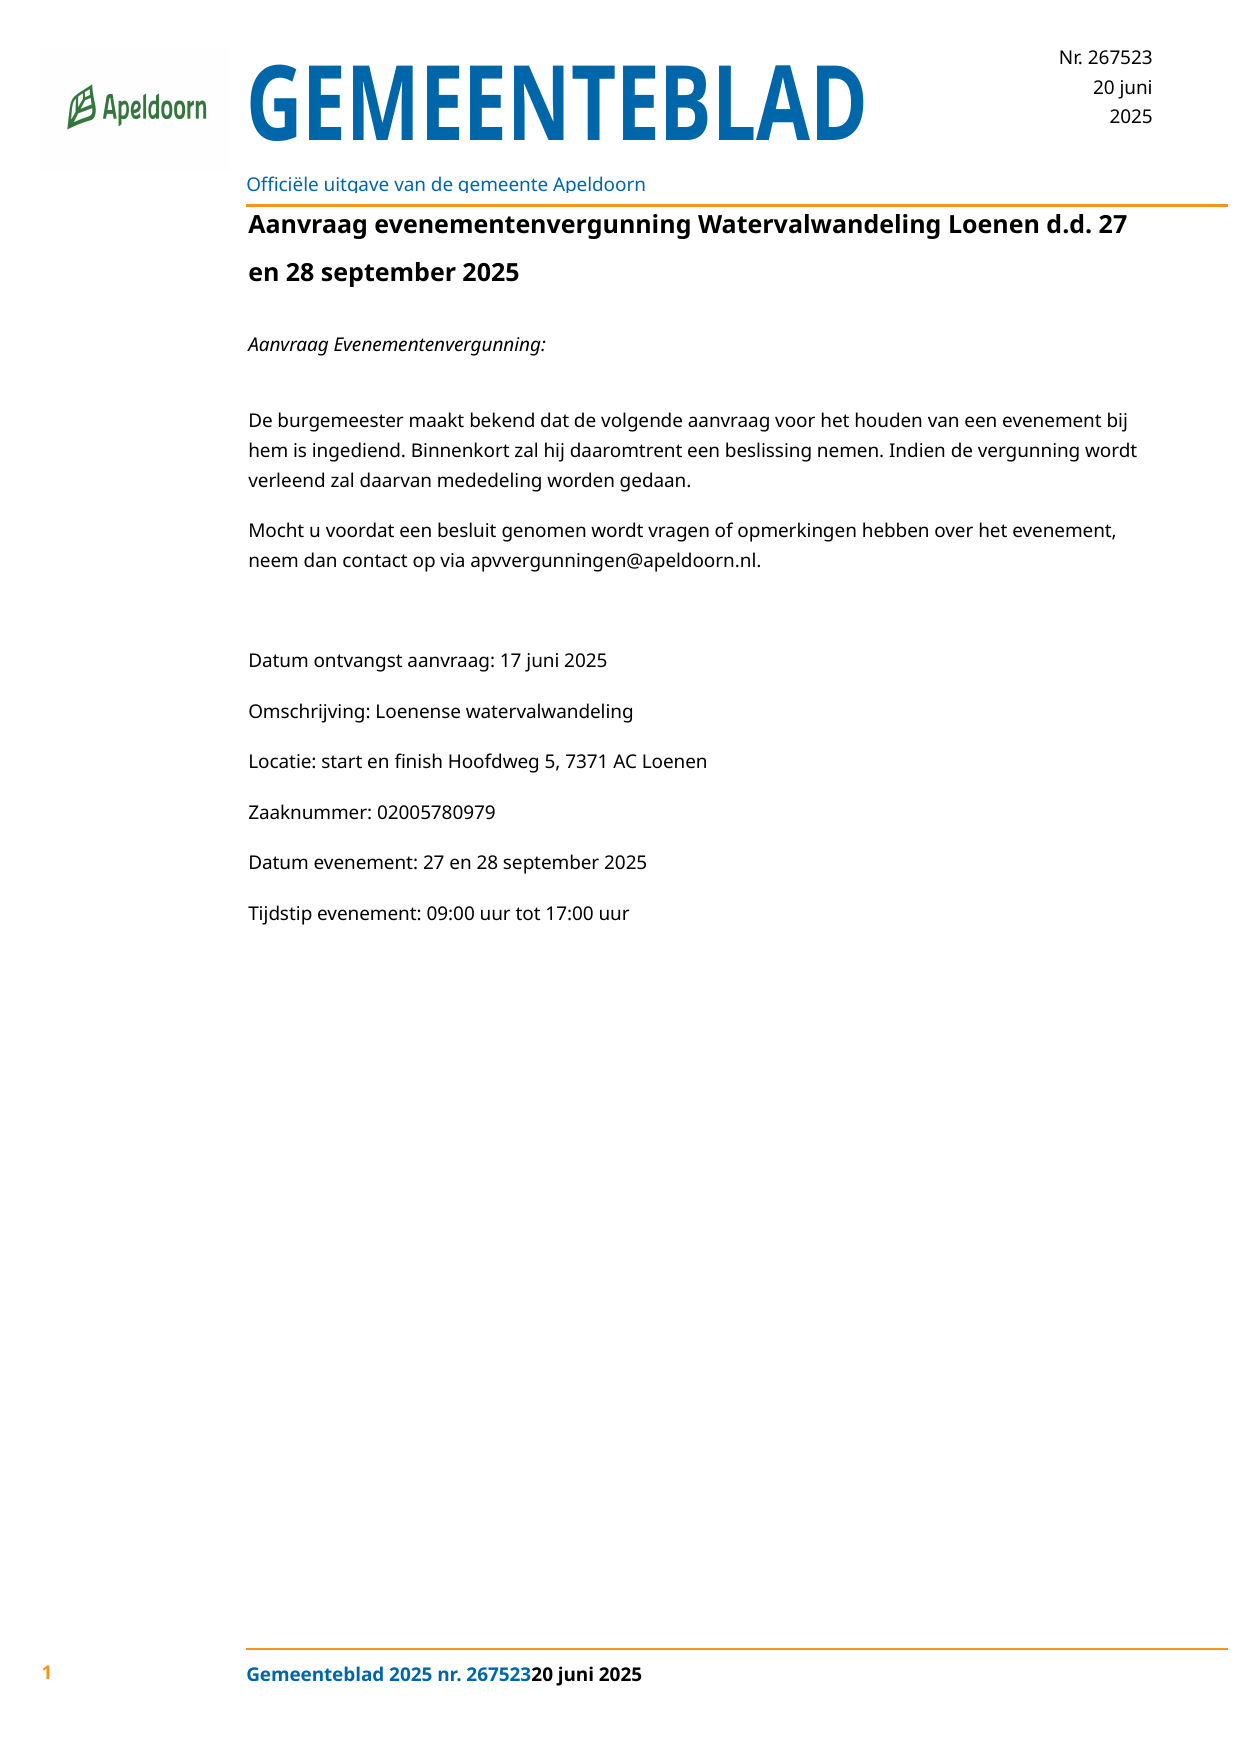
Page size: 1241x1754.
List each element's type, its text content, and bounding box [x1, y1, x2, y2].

text Datum evenement: 27 en 28 september 2025 [248, 849, 1152, 875]
picture [41, 47, 231, 172]
text Zaaknummer: 02005780979 [248, 799, 1152, 824]
text De burgemeester maakt bekend dat de volgende aanvraag voor het houden van een evenement bij hem is ingediend. Binnenkort zal hij daaromtrent een beslissing nemen. Indien de vergunning wordt verleend zal daarvan mededeling worden gedaan. [248, 408, 1152, 492]
text Datum ontvangst aanvraag: 17 juni 2025 [248, 648, 1152, 673]
text Aanvraag evenementenvergunning Watervalwandeling Loenen d.d. 27 en 28 september 2025 [248, 207, 1152, 288]
text Omschrijving: Loenense watervalwandeling [248, 698, 1152, 724]
text Mocht u voordat een besluit genomen wordt vragen of opmerkingen hebben over het evenement, neem dan contact op via apvvergunningen@apeldoorn.nl. [248, 517, 1152, 572]
text Aanvraag Evenementenvergunning: [248, 331, 1152, 357]
text Tijdstip evenement: 09:00 uur tot 17:00 uur [248, 900, 1152, 925]
text Locatie: start en finish Hoofdweg 5, 7371 AC Loenen [248, 748, 1152, 774]
